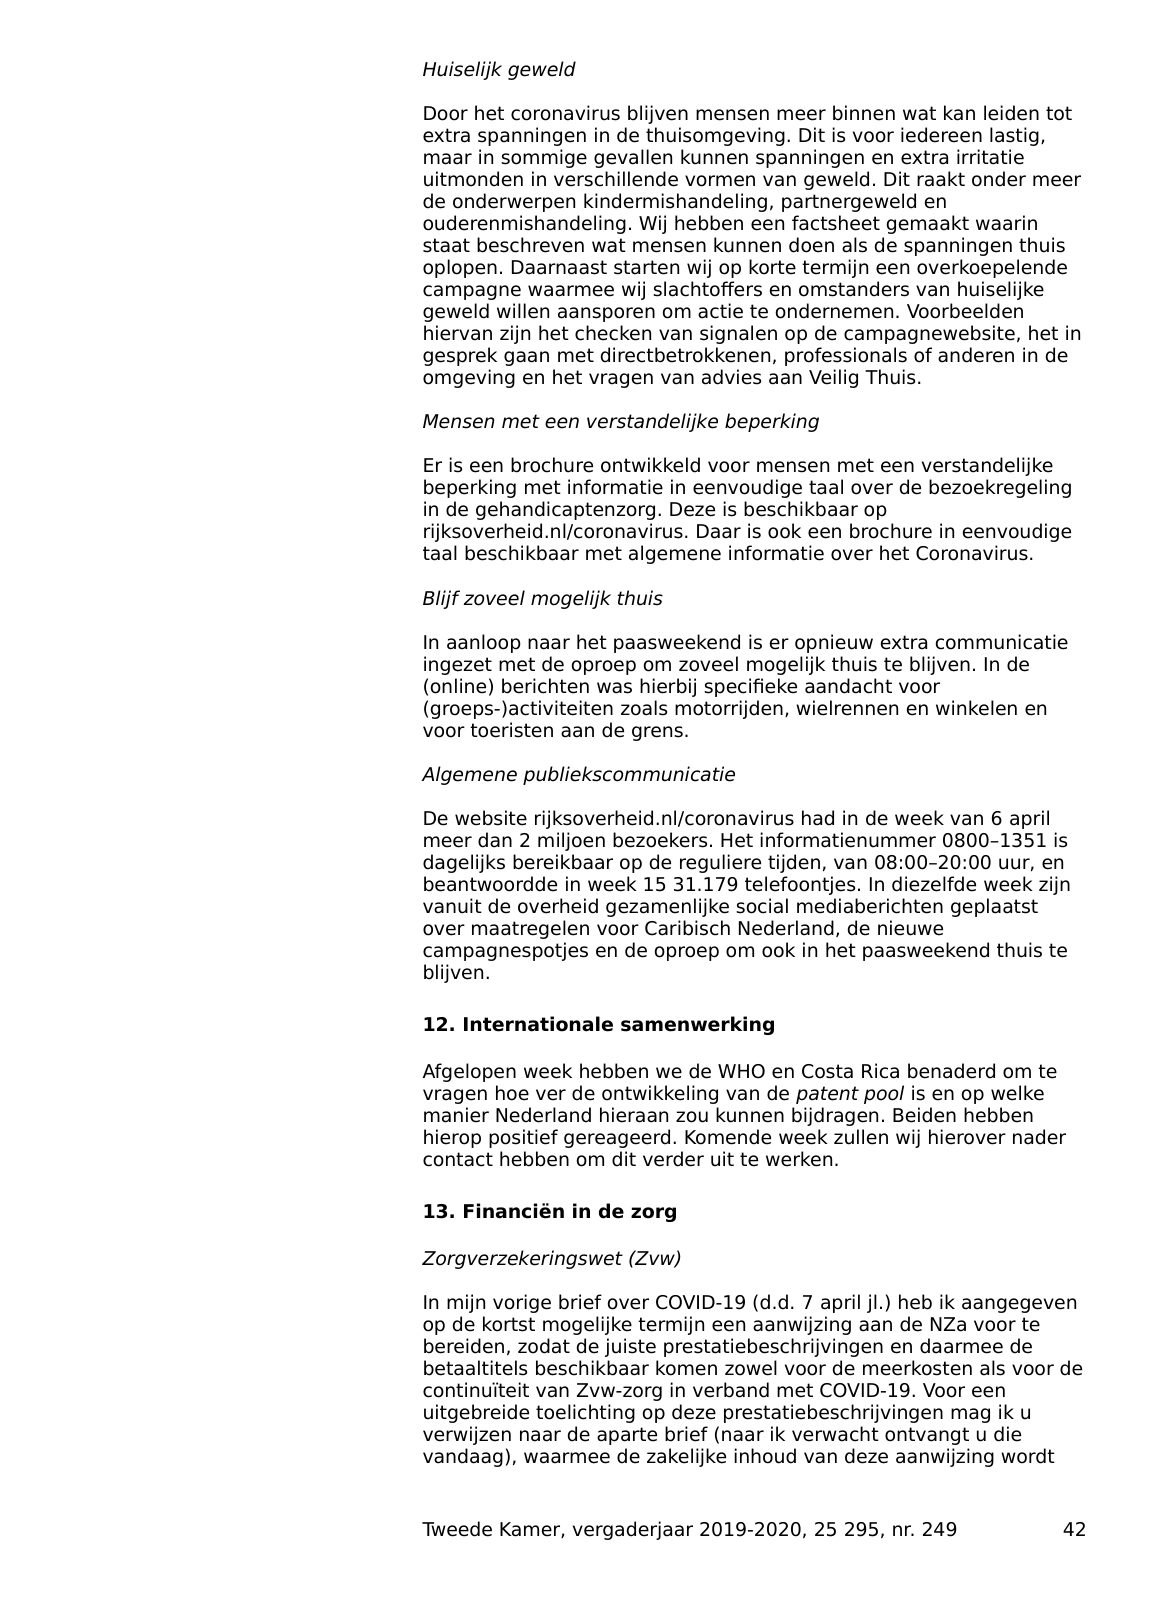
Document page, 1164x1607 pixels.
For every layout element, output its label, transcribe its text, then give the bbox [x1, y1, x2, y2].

subtitle Algemene publiekscommunicatie [422, 764, 1087, 786]
text Afgelopen week hebben we de WHO en Costa Rica benaderd om te vragen hoe ver de ontwikkeling van de patent pool is en op welke manier Nederland hieraan zou kunnen bijdragen. Beiden hebben hierop positief gereageerd. Komende week zullen wij hierover nader contact hebben om dit verder uit te werken. [422, 1061, 1087, 1171]
subtitle 13. Financiën in de zorg [422, 1201, 1087, 1222]
text In mijn vorige brief over COVID-19 (d.d. 7 april jl.) heb ik aangegeven op de kortst mogelijke termijn een aanwijzing aan de NZa voor te bereiden, zodat de juiste prestatiebeschrijvingen en daarmee de betaaltitels beschikbaar komen zowel voor de meerkosten als voor de continuïteit van Zvw-zorg in verband met COVID-19. Voor een uitgebreide toelichting op deze prestatiebeschrijvingen mag ik u verwijzen naar de aparte brief (naar ik verwacht ontvangt u die vandaag), waarmee de zakelijke inhoud van deze aanwijzing wordt [422, 1292, 1087, 1467]
subtitle Blijf zoveel mogelijk thuis [422, 587, 1087, 609]
text De website rijksoverheid.nl/coronavirus had in de week van 6 april meer dan 2 miljoen bezoekers. Het informatienummer 0800–1351 is dagelijks bereikbaar op de reguliere tijden, van 08:00–20:00 uur, en beantwoordde in week 15 31.179 telefoontjes. In diezelfde week zijn vanuit de overheid gezamenlijke social mediaberichten geplaatst over maatregelen voor Caribisch Nederland, de nieuwe campagnespotjes en de oproep om ook in het paasweekend thuis te blijven. [422, 808, 1087, 984]
subtitle Zorgverzekeringswet (Zvw) [422, 1247, 1087, 1269]
text Er is een brochure ontwikkeld voor mensen met een verstandelijke beperking met informatie in eenvoudige taal over de bezoekregeling in de gehandicaptenzorg. Deze is beschikbaar op rijksoverheid.nl/coronavirus. Daar is ook een brochure in eenvoudige taal beschikbaar met algemene informatie over het Coronavirus. [422, 455, 1087, 565]
subtitle 12. Internationale samenwerking [422, 1014, 1087, 1036]
text In aanloop naar het paasweekend is er opnieuw extra communicatie ingezet met de oproep om zoveel mogelijk thuis te blijven. In de (online) berichten was hierbij specifieke aandacht voor (groeps-)activiteiten zoals motorrijden, wielrennen en winkelen en voor toeristen aan de grens. [422, 632, 1087, 741]
subtitle Mensen met een verstandelijke beperking [422, 411, 1087, 433]
text Door het coronavirus blijven mensen meer binnen wat kan leiden tot extra spanningen in de thuisomgeving. Dit is voor iedereen lastig, maar in sommige gevallen kunnen spanningen en extra irritatie uitmonden in verschillende vormen van geweld. Dit raakt onder meer de onderwerpen kindermishandeling, partnergeweld en ouderenmishandeling. Wij hebben een factsheet gemaakt waarin staat beschreven wat mensen kunnen doen als de spanningen thuis oplopen. Daarnaast starten wij op korte termijn een overkoepelende campagne waarmee wij slachtoffers en omstanders van huiselijke geweld willen aansporen om actie te ondernemen. Voorbeelden hiervan zijn het checken van signalen op de campagnewebsite, het in gesprek gaan met directbetrokkenen, professionals of anderen in de omgeving en het vragen van advies aan Veilig Thuis. [422, 103, 1087, 389]
subtitle Huiselijk geweld [422, 59, 1087, 81]
